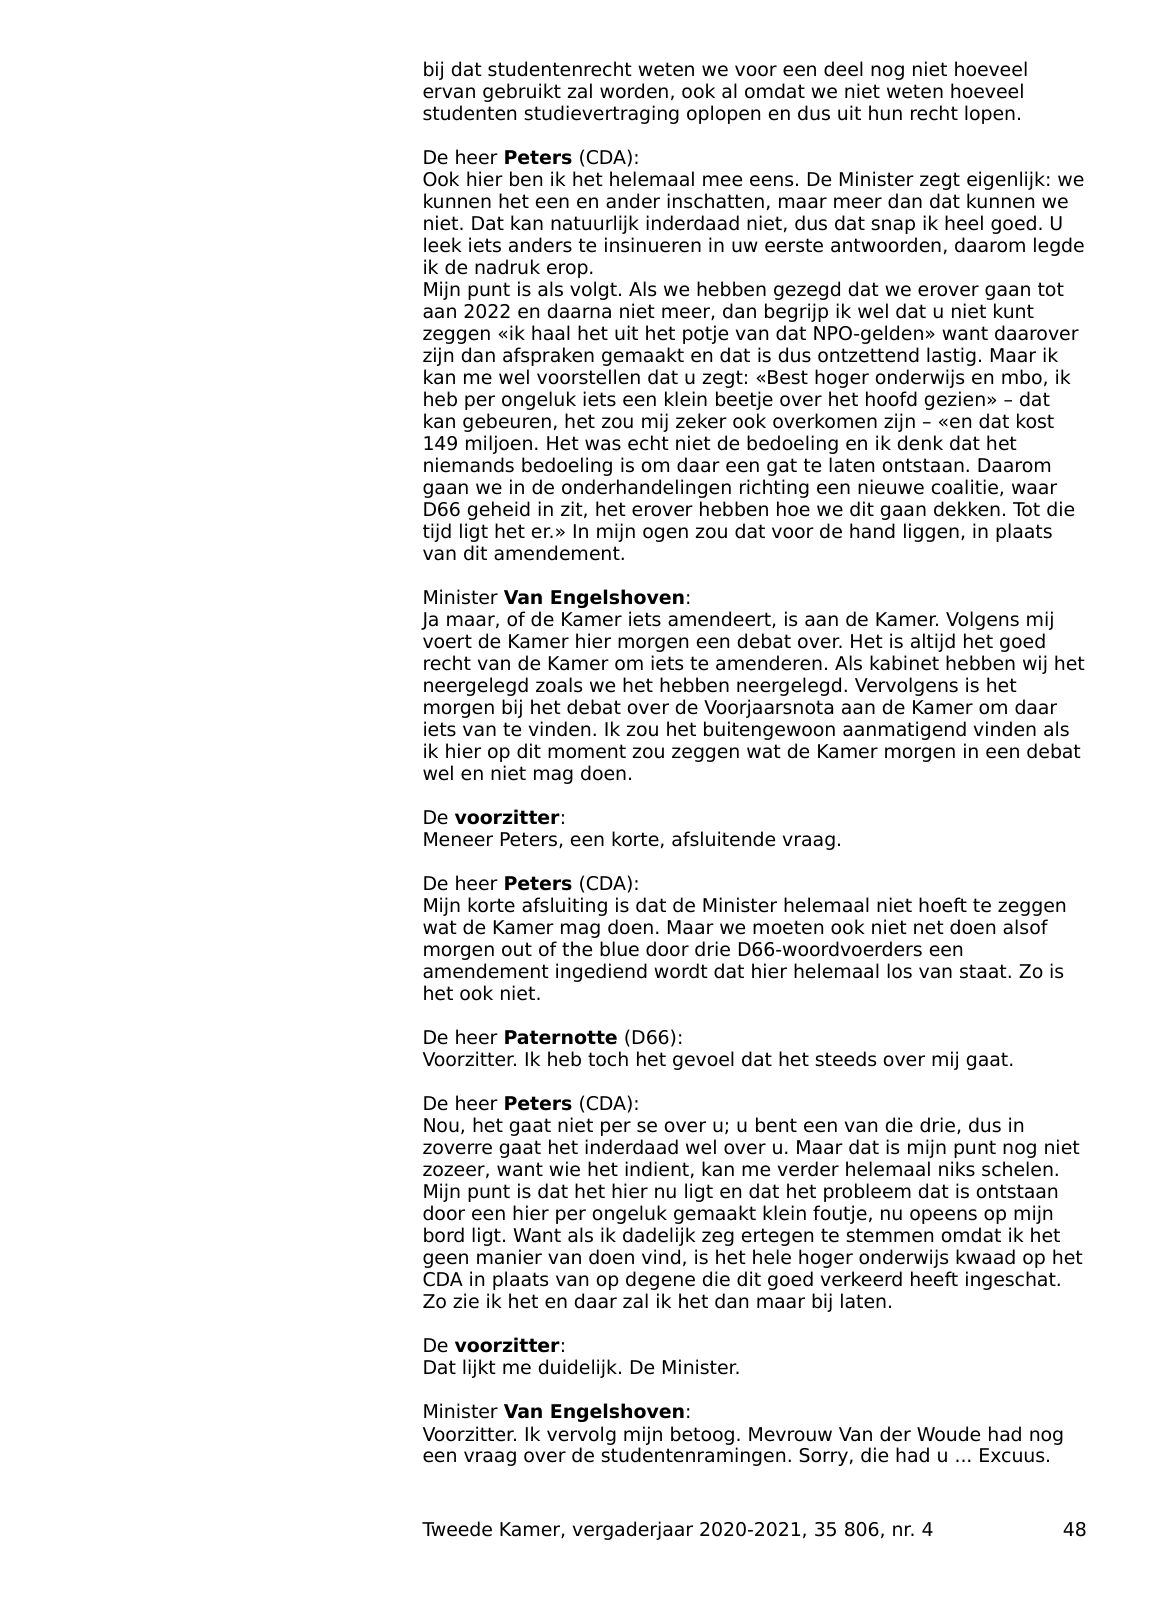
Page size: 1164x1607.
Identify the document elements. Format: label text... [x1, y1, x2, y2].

text De heer Paternotte (D66): [422, 1027, 1087, 1049]
text Ook hier ben ik het helemaal mee eens. De Minister zegt eigenlijk: we kunnen het een en ander inschatten, maar meer dan dat kunnen we niet. Dat kan natuurlijk inderdaad niet, dus dat snap ik heel goed. U leek iets anders te insinueren in uw eerste antwoorden, daarom legde ik de nadruk erop. [422, 169, 1087, 279]
text Dat lijkt me duidelijk. De Minister. [422, 1357, 1087, 1379]
text Voorzitter. Ik heb toch het gevoel dat het steeds over mij gaat. [422, 1049, 1087, 1071]
text Mijn korte afsluiting is dat de Minister helemaal niet hoeft te zeggen wat de Kamer mag doen. Maar we moeten ook niet net doen alsof morgen out of the blue door drie D66-woordvoerders een amendement ingediend wordt dat hier helemaal los van staat. Zo is het ook niet. [422, 895, 1087, 1005]
text Minister Van Engelshoven: [422, 1401, 1087, 1423]
text De heer Peters (CDA): [422, 1093, 1087, 1115]
text De voorzitter: [422, 807, 1087, 829]
text Voorzitter. Ik vervolg mijn betoog. Mevrouw Van der Woude had nog een vraag over de studentenramingen. Sorry, die had u ... Excuus. [422, 1423, 1087, 1467]
text Nou, het gaat niet per se over u; u bent een van die drie, dus in zoverre gaat het inderdaad wel over u. Maar dat is mijn punt nog niet zozeer, want wie het indient, kan me verder helemaal niks schelen. Mijn punt is dat het hier nu ligt en dat het probleem dat is ontstaan door een hier per ongeluk gemaakt klein foutje, nu opeens op mijn bord ligt. Want als ik dadelijk zeg ertegen te stemmen omdat ik het geen manier van doen vind, is het hele hoger onderwijs kwaad op het CDA in plaats van op degene die dit goed verkeerd heeft ingeschat. Zo zie ik het en daar zal ik het dan maar bij laten. [422, 1115, 1087, 1313]
text Meneer Peters, een korte, afsluitende vraag. [422, 829, 1087, 851]
text De heer Peters (CDA): [422, 873, 1087, 895]
text Minister Van Engelshoven: [422, 587, 1087, 609]
text bij dat studentenrecht weten we voor een deel nog niet hoeveel ervan gebruikt zal worden, ook al omdat we niet weten hoeveel studenten studievertraging oplopen en dus uit hun recht lopen. [422, 59, 1087, 125]
text Mijn punt is als volgt. Als we hebben gezegd dat we erover gaan tot aan 2022 en daarna niet meer, dan begrijp ik wel dat u niet kunt zeggen «ik haal het uit het potje van dat NPO-gelden» want daarover zijn dan afspraken gemaakt en dat is dus ontzettend lastig. Maar ik kan me wel voorstellen dat u zegt: «Best hoger onderwijs en mbo, ik heb per ongeluk iets een klein beetje over het hoofd gezien» – dat kan gebeuren, het zou mij zeker ook overkomen zijn – «en dat kost 149 miljoen. Het was echt niet de bedoeling en ik denk dat het niemands bedoeling is om daar een gat te laten ontstaan. Daarom gaan we in de onderhandelingen richting een nieuwe coalitie, waar D66 geheid in zit, het erover hebben hoe we dit gaan dekken. Tot die tijd ligt het er.» In mijn ogen zou dat voor de hand liggen, in plaats van dit amendement. [422, 279, 1087, 565]
text Ja maar, of de Kamer iets amendeert, is aan de Kamer. Volgens mij voert de Kamer hier morgen een debat over. Het is altijd het goed recht van de Kamer om iets te amenderen. Als kabinet hebben wij het neergelegd zoals we het hebben neergelegd. Vervolgens is het morgen bij het debat over de Voorjaarsnota aan de Kamer om daar iets van te vinden. Ik zou het buitengewoon aanmatigend vinden als ik hier op dit moment zou zeggen wat de Kamer morgen in een debat wel en niet mag doen. [422, 609, 1087, 785]
text De heer Peters (CDA): [422, 147, 1087, 169]
text De voorzitter: [422, 1335, 1087, 1357]
